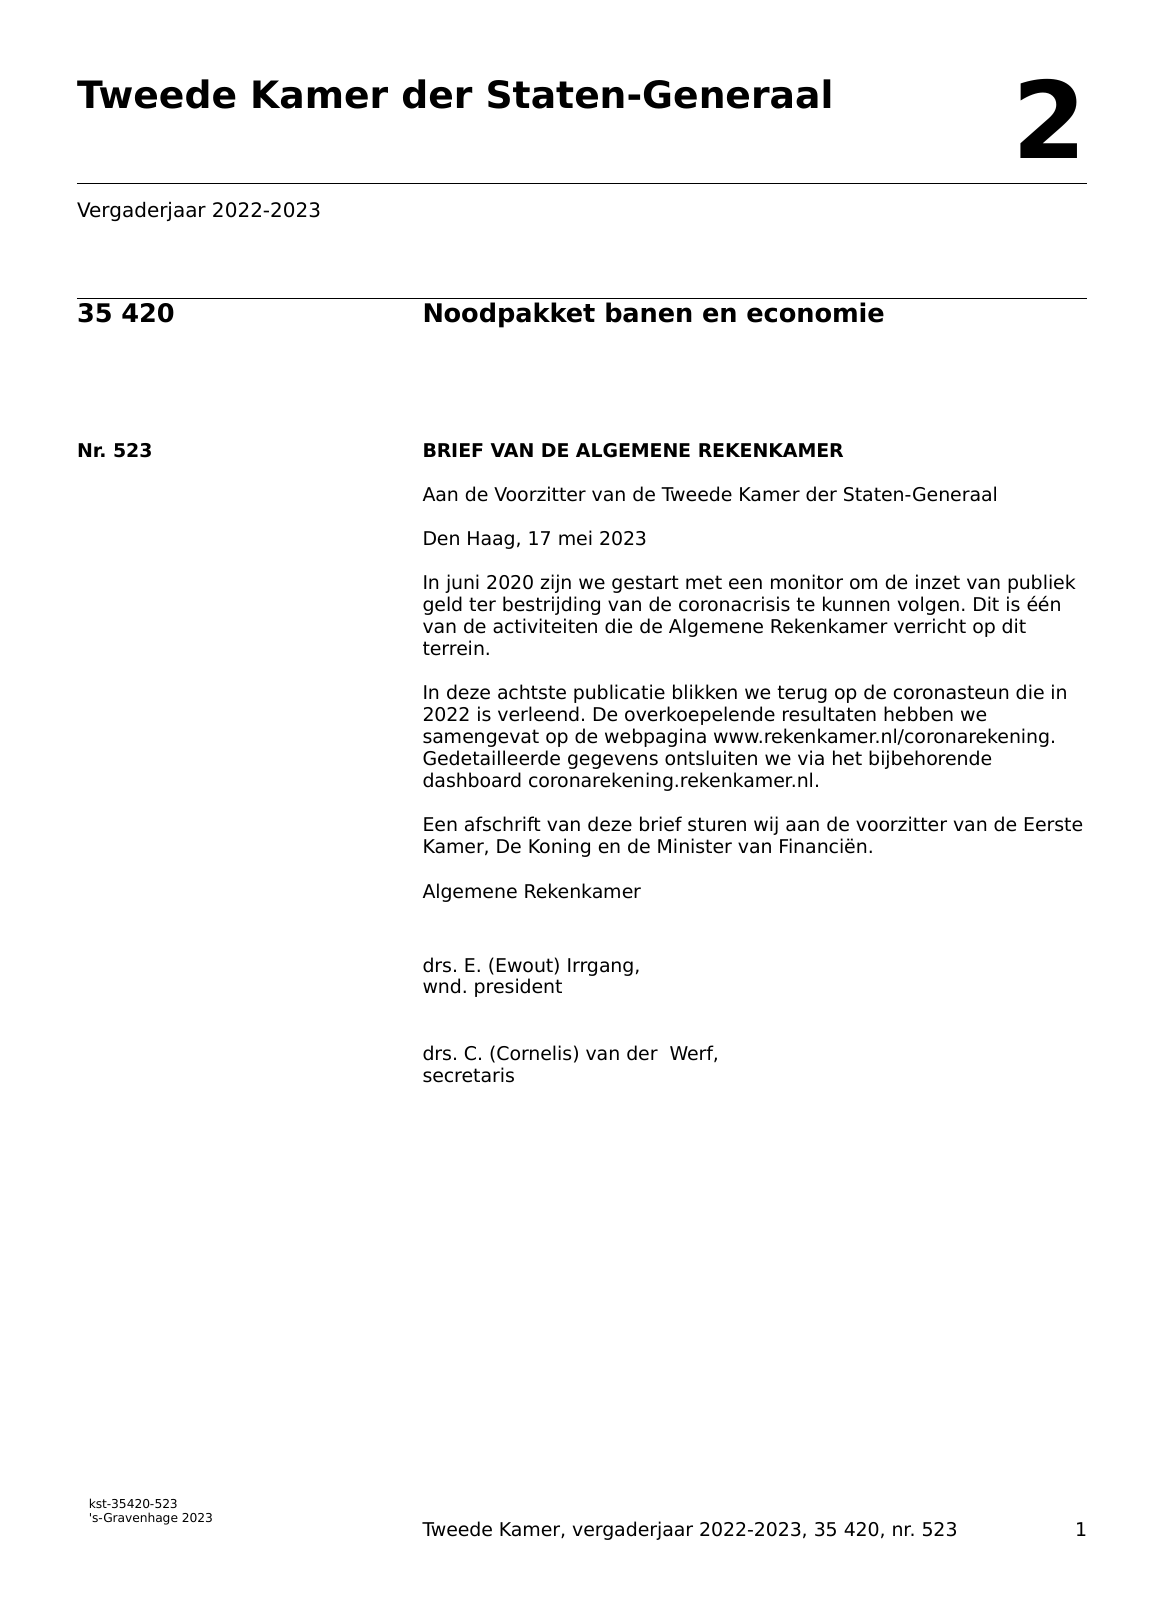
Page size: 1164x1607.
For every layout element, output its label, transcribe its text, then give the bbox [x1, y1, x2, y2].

text Een afschrift van deze brief sturen wij aan de voorzitter van de Eerste Kamer, De Koning en de Minister van Financiën. [422, 814, 1087, 858]
text Den Haag, 17 mei 2023 [422, 528, 1087, 550]
text kst-35420-523 [88, 1497, 323, 1511]
text Algemene Rekenkamer [422, 881, 1087, 902]
table_header Tweede Kamer der Staten-Generaal [77, 59, 886, 183]
table_cell Vergaderjaar 2022-2023 [77, 184, 1087, 298]
text In deze achtste publicatie blikken we terug op de coronasteun die in 2022 is verleend. De overkoepelende resultaten hebben we samengevat op de webpagina www.rekenkamer.nl/coronarekening. Gedetailleerde gegevens ontsluiten we via het bijbehorende dashboard coronarekening.rekenkamer.nl. [422, 682, 1087, 792]
text drs. C. (Cornelis) van der Werf, secretaris [422, 1021, 1087, 1087]
text drs. E. (Ewout) Irrgang, wnd. president [422, 932, 1087, 998]
text 's-Gravenhage 2023 [88, 1511, 323, 1525]
subtitle 35 420 Noodpakket banen en economie [77, 299, 1087, 329]
text In juni 2020 zijn we gestart met een monitor om de inzet van publiek geld ter bestrijding van de coronacrisis te kunnen volgen. Dit is één van de activiteiten die de Algemene Rekenkamer verricht op dit terrein. [422, 572, 1087, 660]
table_header 2 [886, 59, 1087, 183]
text Aan de Voorzitter van de Tweede Kamer der Staten-Generaal [422, 484, 1087, 506]
subtitle Nr. 523 BRIEF VAN DE ALGEMENE REKENKAMER [77, 440, 1087, 462]
